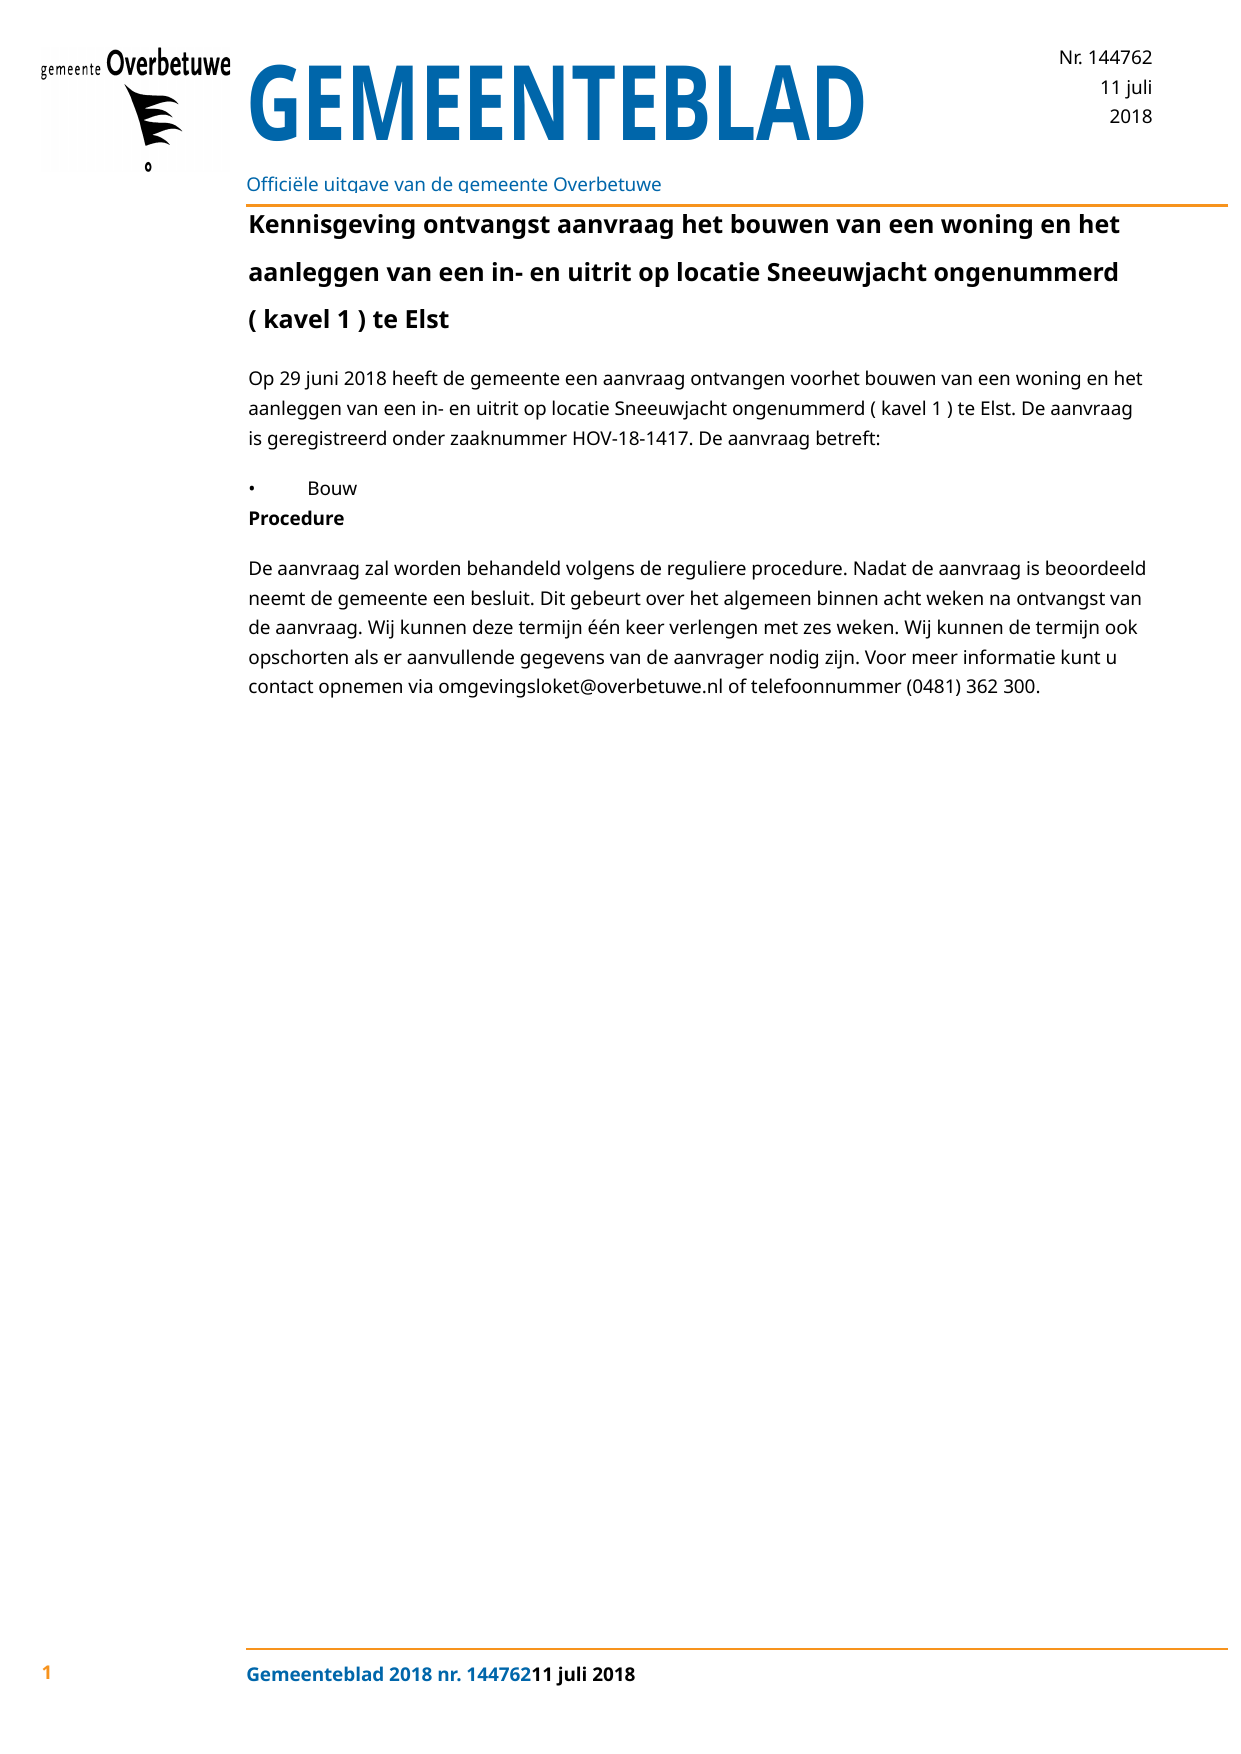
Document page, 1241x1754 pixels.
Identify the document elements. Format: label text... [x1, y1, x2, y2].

text Op 29 juni 2018 heeft de gemeente een aanvraag ontvangen voorhet bouwen van een woning en het aanleggen van een in- en uitrit op locatie Sneeuwjacht ongenummerd ( kavel 1 ) te Elst. De aanvraag is geregistreerd onder zaaknummer HOV-18-1417. De aanvraag betreft: [248, 366, 1152, 450]
text De aanvraag zal worden behandeld volgens de reguliere procedure. Nadat de aanvraag is beoordeeld neemt de gemeente een besluit. Dit gebeurt over het algemeen binnen acht weken na ontvangst van de aanvraag. Wij kunnen deze termijn één keer verlengen met zes weken. Wij kunnen de termijn ook opschorten als er aanvullende gegevens van de aanvrager nodig zijn. Voor meer informatie kunt u contact opnemen via omgevingsloket@overbetuwe.nl of telefoonnummer (0481) 362 300. [248, 555, 1152, 699]
text Procedure [248, 505, 1152, 530]
picture [41, 47, 231, 172]
list Bouw [248, 475, 1152, 501]
text Kennisgeving ontvangst aanvraag het bouwen van een woning en het aanleggen van een in- en uitrit op locatie Sneeuwjacht ongenummerd ( kavel 1 ) te Elst [248, 207, 1152, 336]
